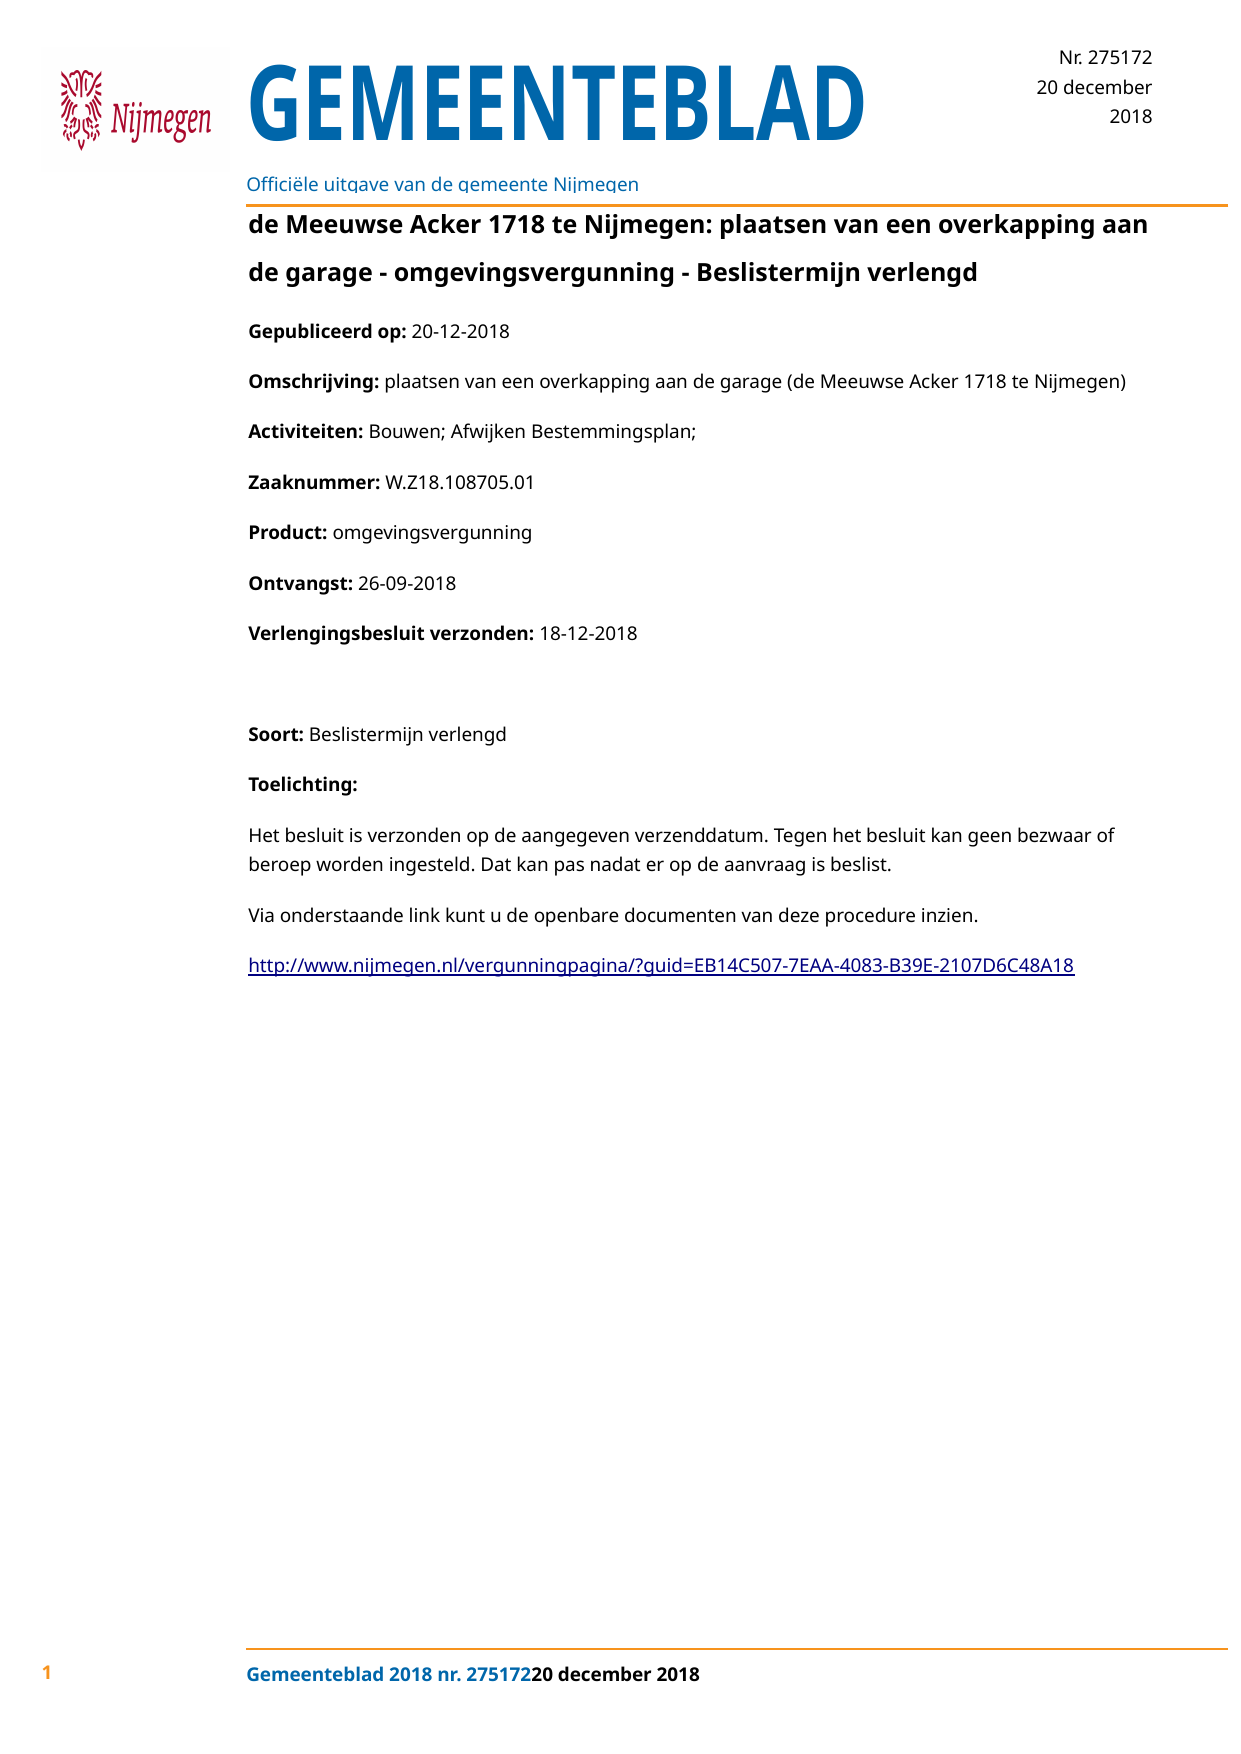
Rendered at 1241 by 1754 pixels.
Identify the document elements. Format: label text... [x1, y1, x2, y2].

text Toelichting: [248, 772, 1152, 797]
text Via onderstaande link kunt u de openbare documenten van deze procedure inzien. [248, 902, 1152, 928]
picture [41, 47, 231, 172]
text Gepubliceerd op: 20-12-2018 [248, 318, 1152, 344]
text Omschrijving: plaatsen van een overkapping aan de garage (de Meeuwse Acker 1718 te Nijmegen) [248, 368, 1152, 394]
text de Meeuwse Acker 1718 te Nijmegen: plaatsen van een overkapping aan de garage - omgevingsvergunning - Beslistermijn verlengd [248, 207, 1152, 288]
text Soort: Beslistermijn verlengd [248, 721, 1152, 747]
text Verlengingsbesluit verzonden: 18-12-2018 [248, 620, 1152, 646]
text Het besluit is verzonden op de aangegeven verzenddatum. Tegen het besluit kan geen bezwaar of beroep worden ingesteld. Dat kan pas nadat er op de aanvraag is beslist. [248, 822, 1152, 877]
text Zaaknummer: W.Z18.108705.01 [248, 469, 1152, 495]
text Product: omgevingsvergunning [248, 519, 1152, 545]
text http://www.nijmegen.nl/vergunningpagina/?guid=EB14C507-7EAA-4083-B39E-2107D6C48A18 [248, 952, 1152, 978]
text Activiteiten: Bouwen; Afwijken Bestemmingsplan; [248, 419, 1152, 444]
text Ontvangst: 26-09-2018 [248, 570, 1152, 596]
